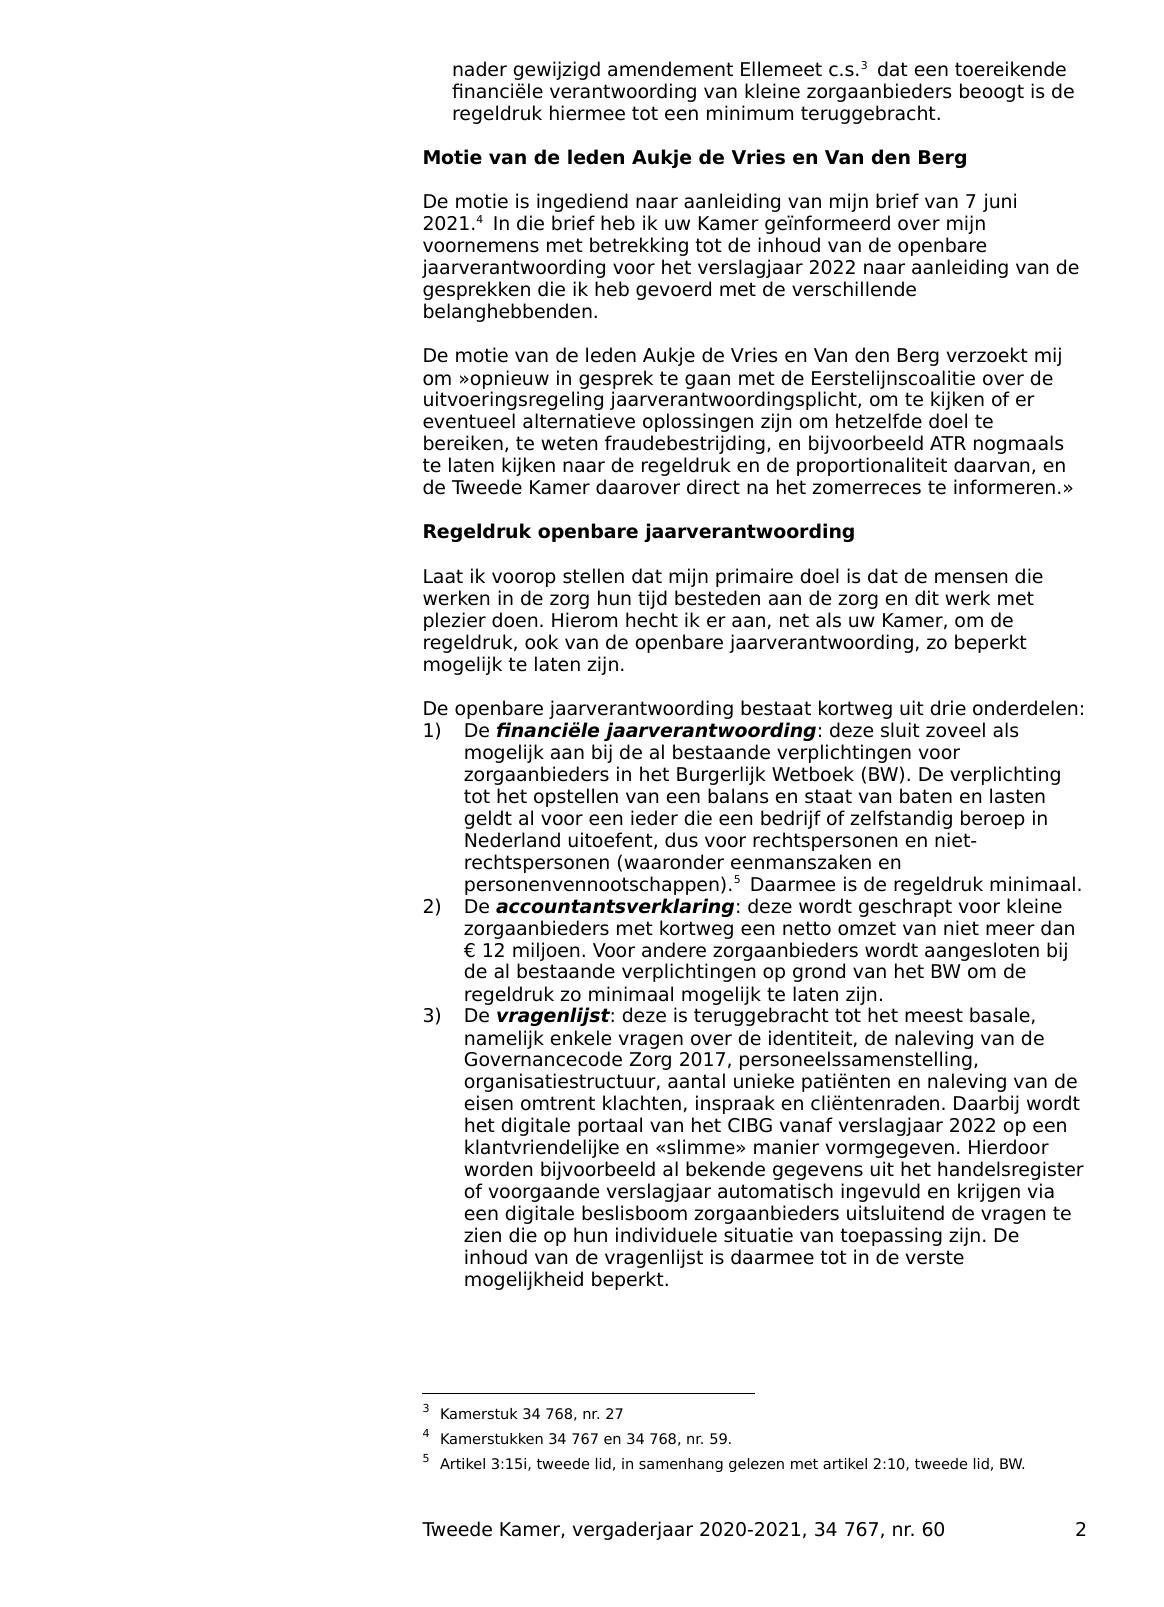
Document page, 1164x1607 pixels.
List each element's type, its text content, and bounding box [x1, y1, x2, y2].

text Laat ik voorop stellen dat mijn primaire doel is dat de mensen die werken in de zorg hun tijd besteden aan de zorg en dit werk met plezier doen. Hierom hecht ik er aan, net als uw Kamer, om de regeldruk, ook van de openbare jaarverantwoording, zo beperkt mogelijk te laten zijn. [422, 566, 1087, 676]
text Kamerstukken 34 767 en 34 768, nr. 59. [422, 1427, 1087, 1449]
text De motie van de leden Aukje de Vries en Van den Berg verzoekt mij om »opnieuw in gesprek te gaan met de Eerstelijnscoalitie over de uitvoeringsregeling jaarverantwoordingsplicht, om te kijken of er eventueel alternatieve oplossingen zijn om hetzelfde doel te bereiken, te weten fraudebestrijding, en bijvoorbeeld ATR nogmaals te laten kijken naar de regeldruk en de proportionaliteit daarvan, en de Tweede Kamer daarover direct na het zomerreces te informeren.» [422, 345, 1087, 499]
text nader gewijzigd amendement Ellemeet c.s. dat een toereikende financiële verantwoording van kleine zorgaanbieders beoogt is de regeldruk hiermee tot een minimum teruggebracht. [422, 59, 1087, 125]
subtitle Regeldruk openbare jaarverantwoording [422, 521, 1087, 543]
text Kamerstuk 34 768, nr. 27 [422, 1402, 1087, 1424]
text 3) De vragenlijst: deze is teruggebracht tot het meest basale, namelijk enkele vragen over de identiteit, de naleving van de Governancecode Zorg 2017, personeelssamenstelling, organisatiestructuur, aantal unieke patiënten en naleving van de eisen omtrent klachten, inspraak en cliëntenraden. Daarbij wordt het digitale portaal van het CIBG vanaf verslagjaar 2022 op een klantvriendelijke en «slimme» manier vormgegeven. Hierdoor worden bijvoorbeeld al bekende gegevens uit het handelsregister of voorgaande verslagjaar automatisch ingevuld en krijgen via een digitale beslisboom zorgaanbieders uitsluitend de vragen te zien die op hun individuele situatie van toepassing zijn. De inhoud van de vragenlijst is daarmee tot in de verste mogelijkheid beperkt. [422, 1005, 1087, 1291]
text De openbare jaarverantwoording bestaat kortweg uit drie onderdelen: [422, 698, 1087, 720]
text Artikel 3:15i, tweede lid, in samenhang gelezen met artikel 2:10, tweede lid, BW. [422, 1452, 1087, 1474]
subtitle Motie van de leden Aukje de Vries en Van den Berg [422, 147, 1087, 169]
text 1) De financiële jaarverantwoording: deze sluit zoveel als mogelijk aan bij de al bestaande verplichtingen voor zorgaanbieders in het Burgerlijk Wetboek (BW). De verplichting tot het opstellen van een balans en staat van baten en lasten geldt al voor een ieder die een bedrijf of zelfstandig beroep in Nederland uitoefent, dus voor rechtspersonen en niet-rechtspersonen (waaronder eenmanszaken en personenvennootschappen). Daarmee is de regeldruk minimaal. [422, 720, 1087, 896]
text 2) De accountantsverklaring: deze wordt geschrapt voor kleine zorgaanbieders met kortweg een netto omzet van niet meer dan € 12 miljoen. Voor andere zorgaanbieders wordt aangesloten bij de al bestaande verplichtingen op grond van het BW om de regeldruk zo minimaal mogelijk te laten zijn. [422, 896, 1087, 1005]
text De motie is ingediend naar aanleiding van mijn brief van 7 juni 2021. In die brief heb ik uw Kamer geïnformeerd over mijn voornemens met betrekking tot de inhoud van de openbare jaarverantwoording voor het verslagjaar 2022 naar aanleiding van de gesprekken die ik heb gevoerd met de verschillende belanghebbenden. [422, 191, 1087, 323]
